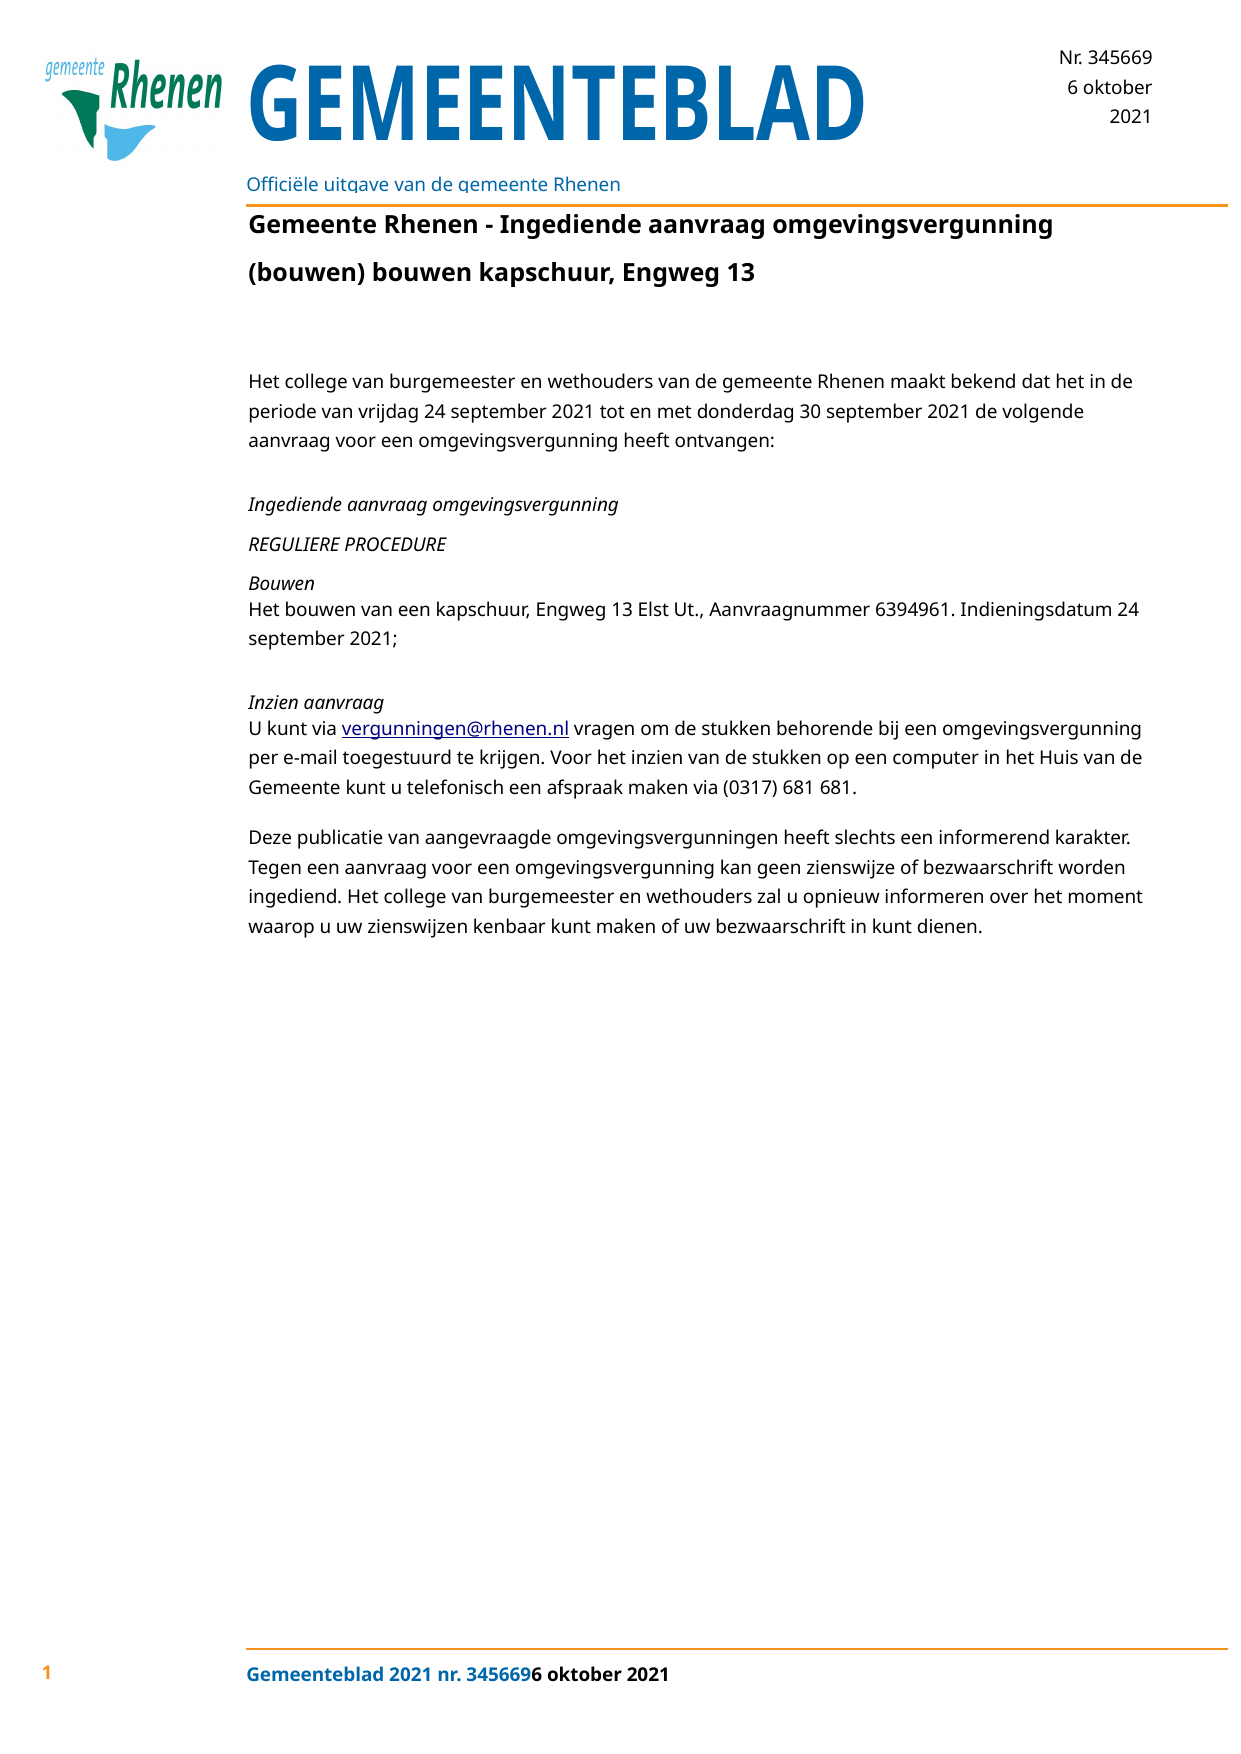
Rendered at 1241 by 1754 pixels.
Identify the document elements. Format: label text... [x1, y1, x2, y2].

text Deze publicatie van aangevraagde omgevingsvergunningen heeft slechts een informerend karakter. Tegen een aanvraag voor een omgevingsvergunning kan geen zienswijze of bezwaarschrift worden ingediend. Het college van burgemeester en wethouders zal u opnieuw informeren over het moment waarop u uw zienswijzen kenbaar kunt maken of uw bezwaarschrift in kunt dienen. [248, 824, 1152, 939]
text Inzien aanvraag [248, 689, 1152, 715]
text Ingediende aanvraag omgevingsvergunning [248, 491, 1152, 517]
text Het college van burgemeester en wethouders van de gemeente Rhenen maakt bekend dat het in de periode van vrijdag 24 september 2021 tot en met donderdag 30 september 2021 de volgende aanvraag voor een omgevingsvergunning heeft ontvangen: [248, 368, 1152, 453]
text Bouwen [248, 570, 1152, 596]
text U kunt via vergunningen@rhenen.nl vragen om de stukken behorende bij een omgevingsvergunning per e-mail toegestuurd te krijgen. Voor het inzien van de stukken op een computer in het Huis van de Gemeente kunt u telefonisch een afspraak maken via (0317) 681 681. [248, 715, 1152, 800]
text Het bouwen van een kapschuur, Engweg 13 Elst Ut., Aanvraagnummer 6394961. Indieningsdatum 24 september 2021; [248, 596, 1152, 651]
picture [41, 47, 231, 172]
text Gemeente Rhenen - Ingediende aanvraag omgevingsvergunning (bouwen) bouwen kapschuur, Engweg 13 [248, 207, 1152, 288]
text REGULIERE PROCEDURE [248, 531, 1152, 556]
